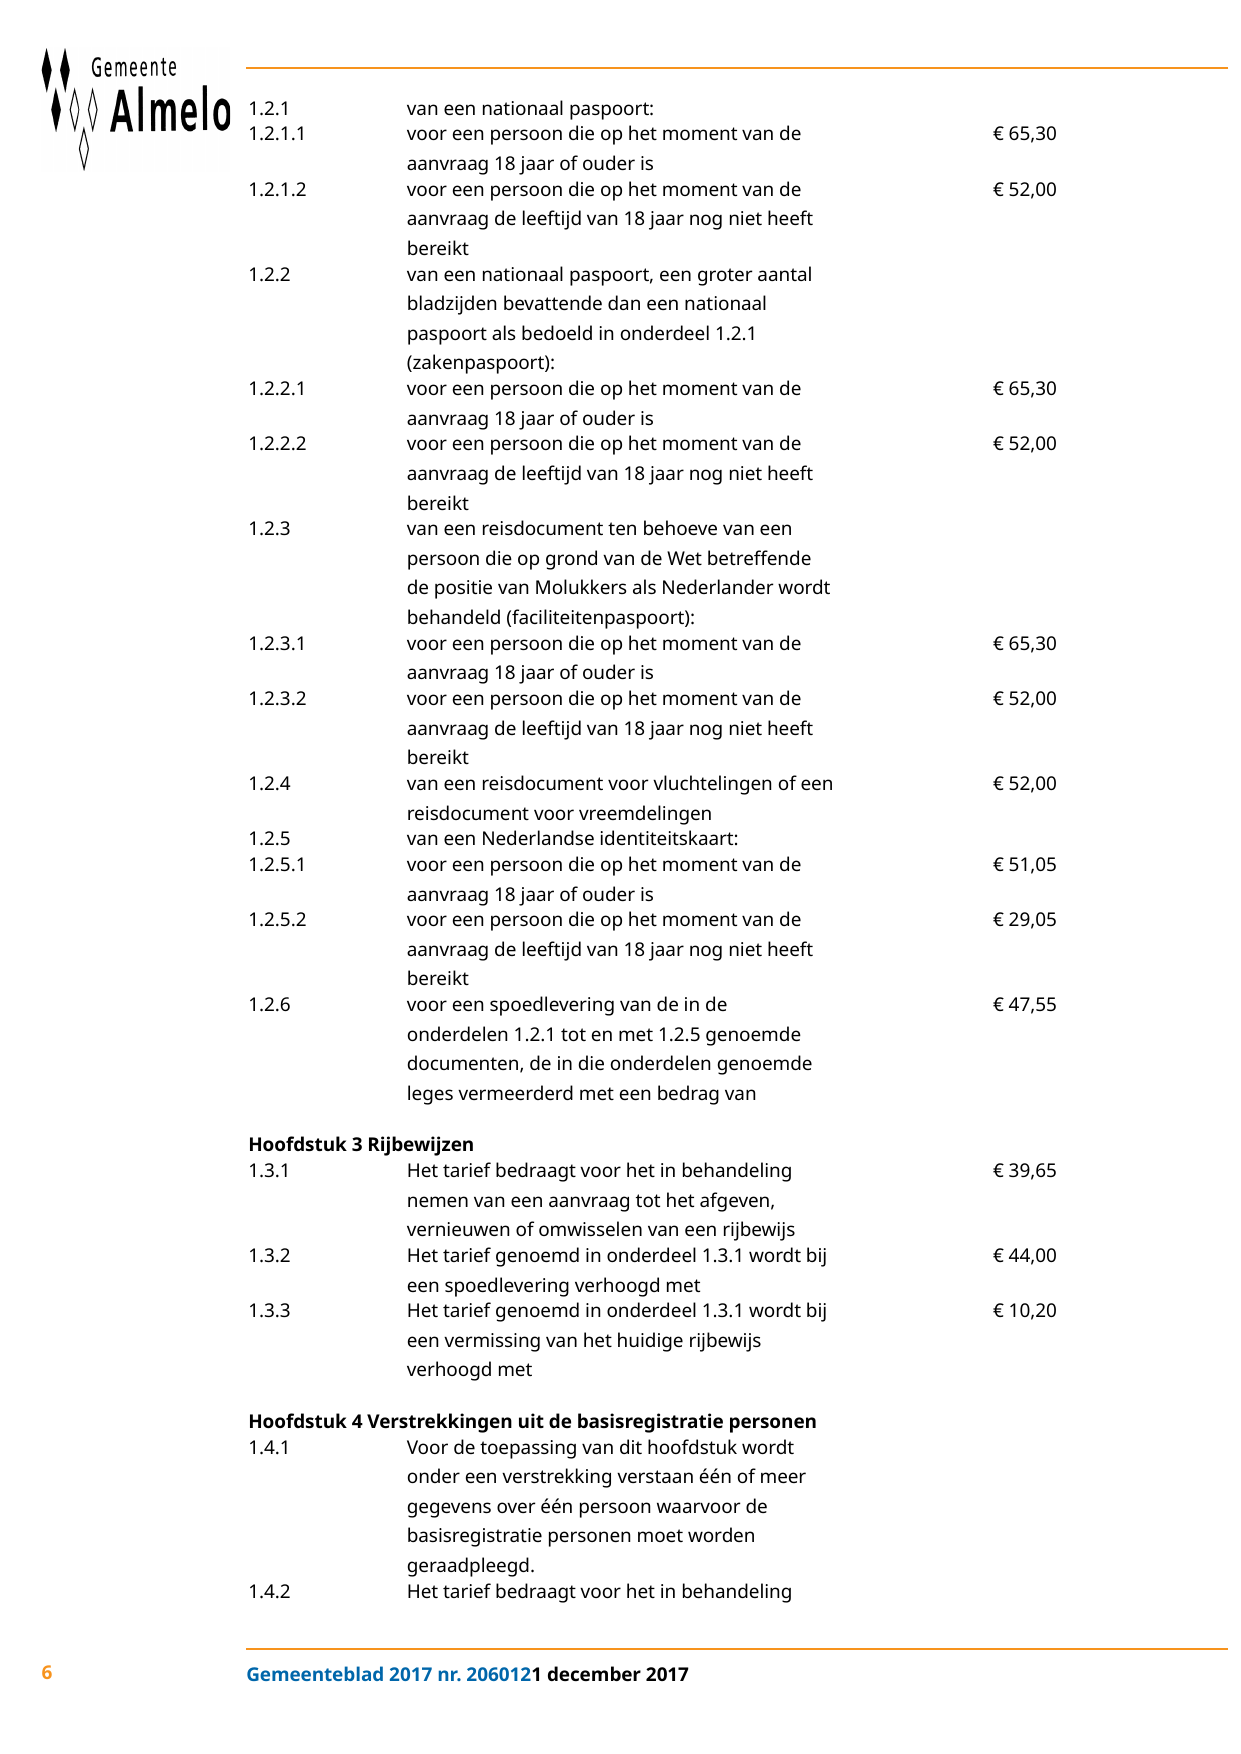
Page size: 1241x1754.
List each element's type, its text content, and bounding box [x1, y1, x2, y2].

table_cell Hoofdstuk 3 Rijbewijzen [248, 1132, 834, 1157]
table_cell € 44,00 [993, 1242, 1152, 1297]
table_cell € 65,30 [993, 375, 1152, 431]
table_cell € 52,00 [993, 176, 1152, 261]
table_cell [834, 1408, 993, 1434]
table_cell 1.2.2.1 [248, 375, 407, 431]
table_cell [834, 1242, 993, 1297]
table_cell 1.3.3 [248, 1298, 407, 1382]
table_cell [993, 261, 1152, 375]
table_cell 1.2.5.2 [248, 906, 407, 991]
table_cell [834, 261, 993, 375]
table_cell [993, 1132, 1152, 1157]
table_cell voor een persoon die op het moment van de aanvraag de leeftijd van 18 jaar nog niet heeft bereikt [407, 431, 834, 515]
table_cell [834, 1578, 993, 1604]
table_cell [993, 1383, 1152, 1408]
table_cell Het tarief genoemd in onderdeel 1.3.1 wordt bij een spoedlevering verhoogd met [407, 1242, 834, 1297]
table_cell 1.2.6 [248, 991, 407, 1106]
table_cell € 65,30 [993, 121, 1152, 176]
table_cell voor een persoon die op het moment van de aanvraag de leeftijd van 18 jaar nog niet heeft bereikt [407, 685, 834, 770]
table_cell [834, 906, 993, 991]
table_cell voor een persoon die op het moment van de aanvraag 18 jaar of ouder is [407, 630, 834, 685]
table_cell [993, 1434, 1152, 1578]
table_cell Het tarief bedraagt voor het in behandeling [407, 1578, 834, 1604]
table_cell 1.3.1 [248, 1157, 407, 1242]
table_cell [834, 685, 993, 770]
table_cell [834, 1298, 993, 1382]
table_cell [248, 1383, 407, 1408]
table_cell [993, 1408, 1152, 1434]
table_cell voor een spoedlevering van de in de onderdelen 1.2.1 tot en met 1.2.5 genoemde documenten, de in die onderdelen genoemde leges vermeerderd met een bedrag van [407, 991, 834, 1106]
table_cell [407, 1383, 834, 1408]
table_cell [834, 431, 993, 515]
table_cell 1.2.3.2 [248, 685, 407, 770]
table_cell 1.3.2 [248, 1242, 407, 1297]
table_cell [993, 95, 1152, 121]
table_cell € 10,20 [993, 1298, 1152, 1382]
table_cell [834, 630, 993, 685]
table_cell [834, 825, 993, 851]
table_cell 1.2.1.2 [248, 176, 407, 261]
table_cell voor een persoon die op het moment van de aanvraag 18 jaar of ouder is [407, 121, 834, 176]
table_cell [834, 375, 993, 431]
table_cell voor een persoon die op het moment van de aanvraag 18 jaar of ouder is [407, 375, 834, 431]
table_cell 1.2.3 [248, 515, 407, 630]
table_cell [993, 515, 1152, 630]
table_cell Voor de toepassing van dit hoofdstuk wordt onder een verstrekking verstaan één of meer gegevens over één persoon waarvoor de basisregistratie personen moet worden geraadpleegd. [407, 1434, 834, 1578]
table_cell [834, 1132, 993, 1157]
table_cell Het tarief bedraagt voor het in behandeling nemen van een aanvraag tot het afgeven, vernieuwen of omwisselen van een rijbewijs [407, 1157, 834, 1242]
table_cell [834, 1383, 993, 1408]
table_cell van een reisdocument ten behoeve van een persoon die op grond van de Wet betreffende de positie van Molukkers als Nederlander wordt behandeld (faciliteitenpaspoort): [407, 515, 834, 630]
table_cell [834, 1434, 993, 1578]
table_cell 1.4.2 [248, 1578, 407, 1604]
table_cell voor een persoon die op het moment van de aanvraag de leeftijd van 18 jaar nog niet heeft bereikt [407, 176, 834, 261]
table_cell [834, 176, 993, 261]
table_cell [834, 95, 993, 121]
table_cell 1.2.2.2 [248, 431, 407, 515]
table_cell [834, 121, 993, 176]
table_cell Hoofdstuk 4 Verstrekkingen uit de basisregistratie personen [248, 1408, 834, 1434]
table_cell Het tarief genoemd in onderdeel 1.3.1 wordt bij een vermissing van het huidige rijbewijs verhoogd met [407, 1298, 834, 1382]
table_cell € 39,65 [993, 1157, 1152, 1242]
table_cell 1.2.1 [248, 95, 407, 121]
table_cell 1.2.1.1 [248, 121, 407, 176]
table_cell voor een persoon die op het moment van de aanvraag 18 jaar of ouder is [407, 851, 834, 906]
table_cell [993, 1578, 1152, 1604]
table_cell [993, 1106, 1152, 1132]
table_cell 1.2.4 [248, 770, 407, 825]
table_cell [993, 825, 1152, 851]
table_cell [407, 1106, 834, 1132]
table_cell van een nationaal paspoort: [407, 95, 834, 121]
table_cell voor een persoon die op het moment van de aanvraag de leeftijd van 18 jaar nog niet heeft bereikt [407, 906, 834, 991]
table_cell € 52,00 [993, 431, 1152, 515]
table_cell € 47,55 [993, 991, 1152, 1106]
table_cell 1.2.2 [248, 261, 407, 375]
table_cell van een nationaal paspoort, een groter aantal bladzijden bevattende dan een nationaal paspoort als bedoeld in onderdeel 1.2.1 (zakenpaspoort): [407, 261, 834, 375]
table_cell van een reisdocument voor vluchtelingen of een reisdocument voor vreemdelingen [407, 770, 834, 825]
table_cell 1.2.5 [248, 825, 407, 851]
table_cell € 52,00 [993, 770, 1152, 825]
table_cell [834, 991, 993, 1106]
table_cell 1.2.3.1 [248, 630, 407, 685]
table_cell 1.2.5.1 [248, 851, 407, 906]
table_cell € 29,05 [993, 906, 1152, 991]
table_cell [248, 1106, 407, 1132]
table_cell [834, 515, 993, 630]
table_cell [834, 1157, 993, 1242]
table_cell € 51,05 [993, 851, 1152, 906]
table_cell € 65,30 [993, 630, 1152, 685]
table_cell van een Nederlandse identiteitskaart: [407, 825, 834, 851]
table_cell € 52,00 [993, 685, 1152, 770]
table_cell [834, 1106, 993, 1132]
picture [41, 47, 231, 172]
table_cell 1.4.1 [248, 1434, 407, 1578]
table_cell [834, 851, 993, 906]
table_cell [834, 770, 993, 825]
